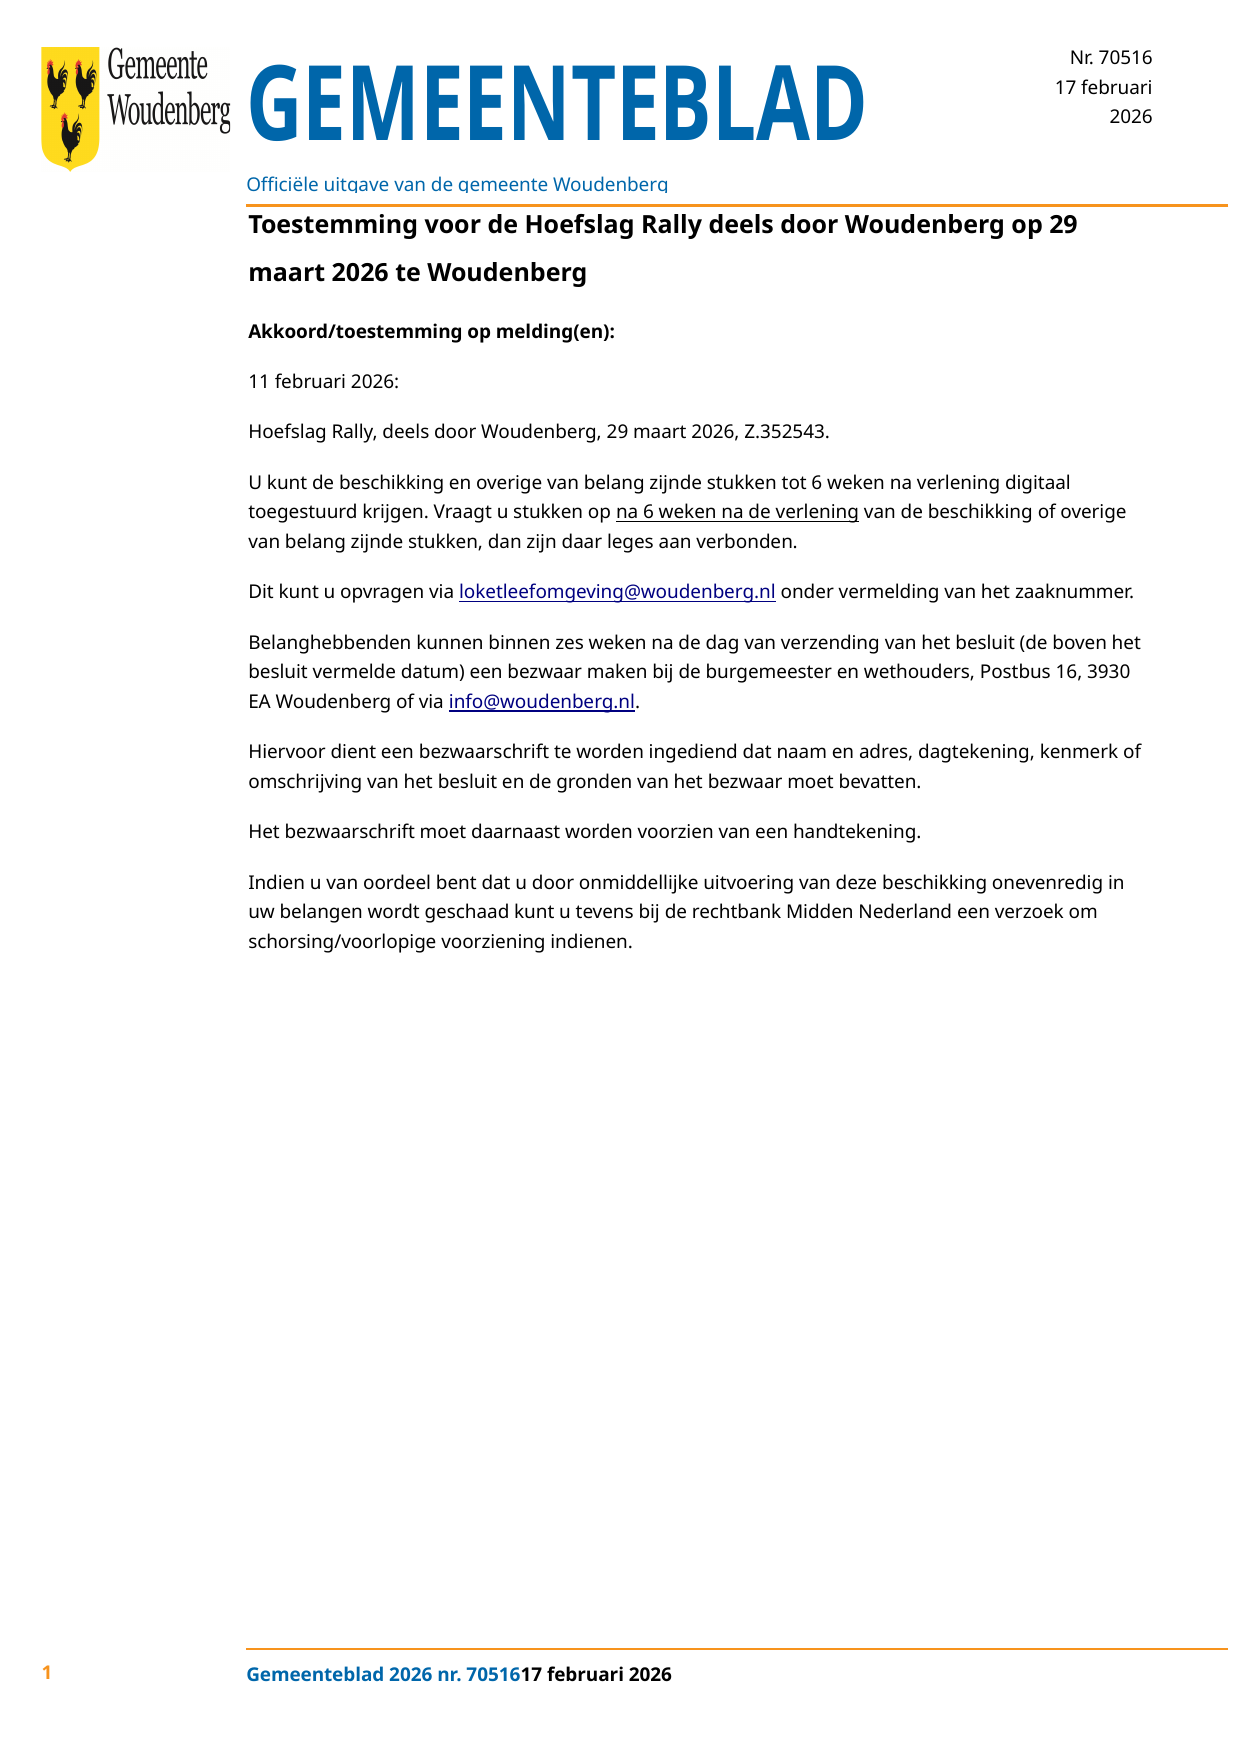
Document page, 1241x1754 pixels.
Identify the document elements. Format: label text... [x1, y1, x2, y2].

text Indien u van oordeel bent dat u door onmiddellijke uitvoering van deze beschikking onevenredig in uw belangen wordt geschaad kunt u tevens bij de rechtbank Midden Nederland een verzoek om schorsing/voorlopige voorziening indienen. [248, 869, 1152, 954]
text Hiervoor dient een bezwaarschrift te worden ingediend dat naam en adres, dagtekening, kenmerk of omschrijving van het besluit en de gronden van het bezwaar moet bevatten. [248, 739, 1152, 794]
text Toestemming voor de Hoefslag Rally deels door Woudenberg op 29 maart 2026 te Woudenberg [248, 207, 1152, 288]
picture [41, 47, 231, 172]
text Dit kunt u opvragen via loketleefomgeving@woudenberg.nl onder vermelding van het zaaknummer. [248, 579, 1152, 604]
text Het bezwaarschrift moet daarnaast worden voorzien van een handtekening. [248, 819, 1152, 844]
text Akkoord/toestemming op melding(en): [248, 318, 1152, 344]
text 11 februari 2026: [248, 368, 1152, 394]
text Belanghebbenden kunnen binnen zes weken na de dag van verzending van het besluit (de boven het besluit vermelde datum) een bezwaar maken bij de burgemeester en wethouders, Postbus 16, 3930 EA Woudenberg of via info@woudenberg.nl. [248, 629, 1152, 714]
text U kunt de beschikking en overige van belang zijnde stukken tot 6 weken na verlening digitaal toegestuurd krijgen. Vraagt u stukken op na 6 weken na de verlening van de beschikking of overige van belang zijnde stukken, dan zijn daar leges aan verbonden. [248, 469, 1152, 554]
text Hoefslag Rally, deels door Woudenberg, 29 maart 2026, Z.352543. [248, 419, 1152, 444]
